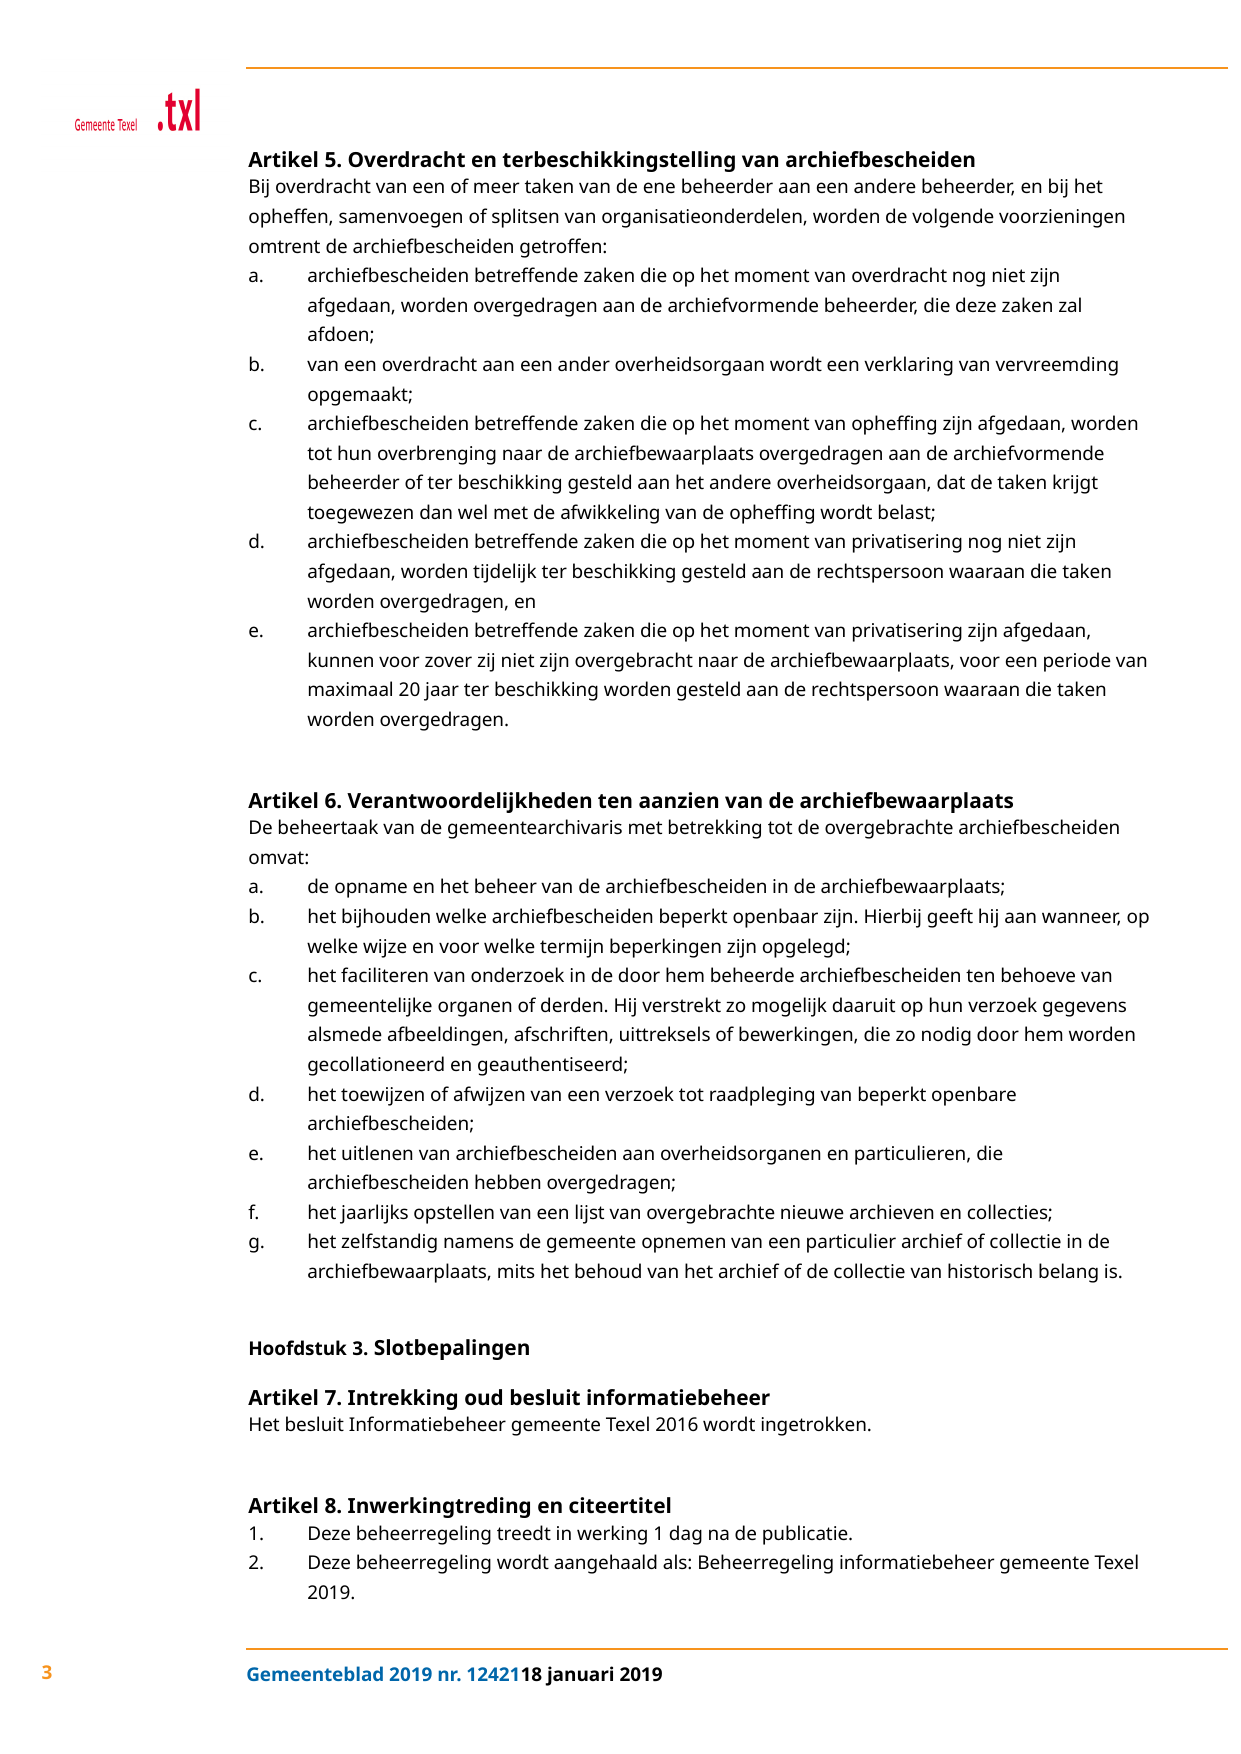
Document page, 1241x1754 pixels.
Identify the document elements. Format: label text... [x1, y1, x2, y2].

text Artikel 5. Overdracht en terbeschikkingstelling van archiefbescheiden [248, 145, 1152, 174]
text Artikel 7. Intrekking oud besluit informatiebeheer [248, 1383, 1152, 1411]
list archiefbescheiden betreffende zaken die op het moment van overdracht nog niet zijn afgedaan, worden overgedragen aan de archiefvormende beheerder, die deze zaken zal afdoen; [248, 262, 1152, 347]
list het faciliteren van onderzoek in de door hem beheerde archiefbescheiden ten behoeve van gemeentelijke organen of derden. Hij verstrekt zo mogelijk daaruit op hun verzoek gegevens alsmede afbeeldingen, afschriften, uittreksels of bewerkingen, die zo nodig door hem worden gecollationeerd en geauthentiseerd; [248, 962, 1152, 1077]
list het uitlenen van archiefbescheiden aan overheidsorganen en particulieren, die archiefbescheiden hebben overgedragen; [248, 1140, 1152, 1195]
list het toewijzen of afwijzen van een verzoek tot raadpleging van beperkt openbare archiefbescheiden; [248, 1081, 1152, 1136]
list het bijhouden welke archiefbescheiden beperkt openbaar zijn. Hierbij geeft hij aan wanneer, op welke wijze en voor welke termijn beperkingen zijn opgelegd; [248, 903, 1152, 959]
text Artikel 8. Inwerkingtreding en citeertitel [248, 1491, 1152, 1520]
picture [41, 47, 231, 172]
list Deze beheerregeling wordt aangehaald als: Beheerregeling informatiebeheer gemeente Texel 2019. [248, 1549, 1152, 1604]
list Deze beheerregeling treedt in werking 1 dag na de publicatie. [248, 1520, 1152, 1545]
list archiefbescheiden betreffende zaken die op het moment van privatisering nog niet zijn afgedaan, worden tijdelijk ter beschikking gesteld aan de rechtspersoon waaraan die taken worden overgedragen, en [248, 529, 1152, 613]
list het jaarlijks opstellen van een lijst van overgebrachte nieuwe archieven en collecties; [248, 1199, 1152, 1225]
list archiefbescheiden betreffende zaken die op het moment van opheffing zijn afgedaan, worden tot hun overbrenging naar de archiefbewaarplaats overgedragen aan de archiefvormende beheerder of ter beschikking gesteld aan het andere overheidsorgaan, dat de taken krijgt toegewezen dan wel met de afwikkeling van de opheffing wordt belast; [248, 410, 1152, 525]
text Het besluit Informatiebeheer gemeente Texel 2016 wordt ingetrokken. [248, 1411, 1152, 1437]
list van een overdracht aan een ander overheidsorgaan wordt een verklaring van vervreemding opgemaakt; [248, 351, 1152, 406]
text Hoofdstuk 3. Slotbepalingen [248, 1333, 1152, 1362]
list de opname en het beheer van de archiefbescheiden in de archiefbewaarplaats; [248, 874, 1152, 899]
list het zelfstandig namens de gemeente opnemen van een particulier archief of collectie in de archiefbewaarplaats, mits het behoud van het archief of de collectie van historisch belang is. [248, 1229, 1152, 1284]
text Bij overdracht van een of meer taken van de ene beheerder aan een andere beheerder, en bij het opheffen, samenvoegen of splitsen van organisatieonderdelen, worden de volgende voorzieningen omtrent de archiefbescheiden getroffen: [248, 174, 1152, 258]
text De beheertaak van de gemeentearchivaris met betrekking tot de overgebrachte archiefbescheiden omvat: [248, 814, 1152, 870]
text Artikel 6. Verantwoordelijkheden ten aanzien van de archiefbewaarplaats [248, 786, 1152, 814]
list archiefbescheiden betreffende zaken die op het moment van privatisering zijn afgedaan, kunnen voor zover zij niet zijn overgebracht naar de archiefbewaarplaats, voor een periode van maximaal 20 jaar ter beschikking worden gesteld aan de rechtspersoon waaraan die taken worden overgedragen. [248, 617, 1152, 732]
